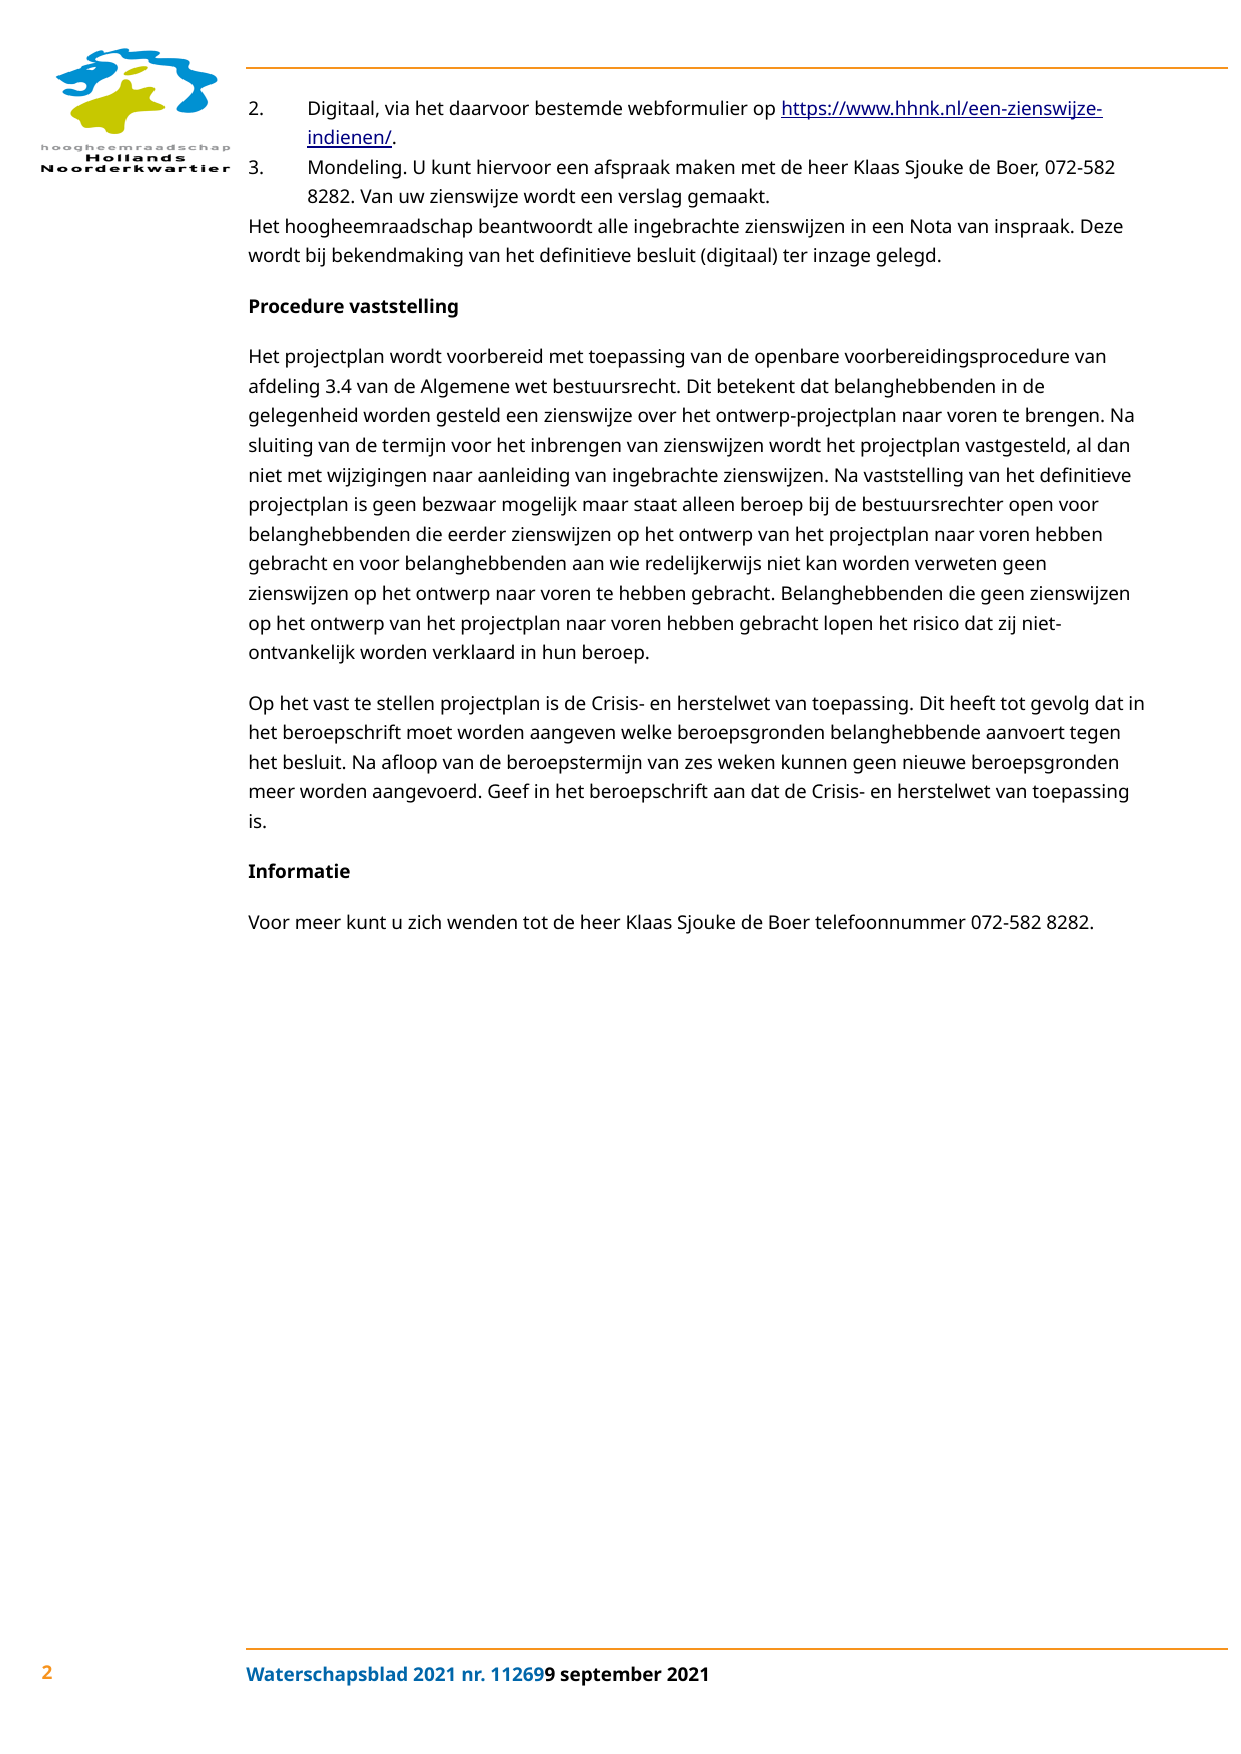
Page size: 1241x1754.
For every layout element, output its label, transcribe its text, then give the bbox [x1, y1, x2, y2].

text Het projectplan wordt voorbereid met toepassing van de openbare voorbereidingsprocedure van afdeling 3.4 van de Algemene wet bestuursrecht. Dit betekent dat belanghebbenden in de gelegenheid worden gesteld een zienswijze over het ontwerp-projectplan naar voren te brengen. Na sluiting van de termijn voor het inbrengen van zienswijzen wordt het projectplan vastgesteld, al dan niet met wijzigingen naar aanleiding van ingebrachte zienswijzen. Na vaststelling van het definitieve projectplan is geen bezwaar mogelijk maar staat alleen beroep bij de bestuursrechter open voor belanghebbenden die eerder zienswijzen op het ontwerp van het projectplan naar voren hebben gebracht en voor belanghebbenden aan wie redelijkerwijs niet kan worden verweten geen zienswijzen op het ontwerp naar voren te hebben gebracht. Belanghebbenden die geen zienswijzen op het ontwerp van het projectplan naar voren hebben gebracht lopen het risico dat zij niet-ontvankelijk worden verklaard in hun beroep. [248, 343, 1152, 665]
text Voor meer kunt u zich wenden tot de heer Klaas Sjouke de Boer telefoonnummer 072-582 8282. [248, 909, 1152, 935]
text Op het vast te stellen projectplan is de Crisis- en herstelwet van toepassing. Dit heeft tot gevolg dat in het beroepschrift moet worden aangeven welke beroepsgronden belanghebbende aanvoert tegen het besluit. Na afloop van de beroepstermijn van zes weken kunnen geen nieuwe beroepsgronden meer worden aangevoerd. Geef in het beroepschrift aan dat de Crisis- en herstelwet van toepassing is. [248, 690, 1152, 834]
text Informatie [248, 858, 1152, 884]
text Het hoogheemraadschap beantwoordt alle ingebrachte zienswijzen in een Nota van inspraak. Deze wordt bij bekendmaking van het definitieve besluit (digitaal) ter inzage gelegd. [248, 213, 1152, 268]
text Procedure vaststelling [248, 293, 1152, 319]
list Mondeling. U kunt hiervoor een afspraak maken met de heer Klaas Sjouke de Boer, 072-582 8282. Van uw zienswijze wordt een verslag gemaakt. [248, 154, 1152, 209]
picture [41, 47, 231, 172]
list Digitaal, via het daarvoor bestemde webformulier op https://www.hhnk.nl/een-zienswijze-indienen/. [248, 95, 1152, 150]
